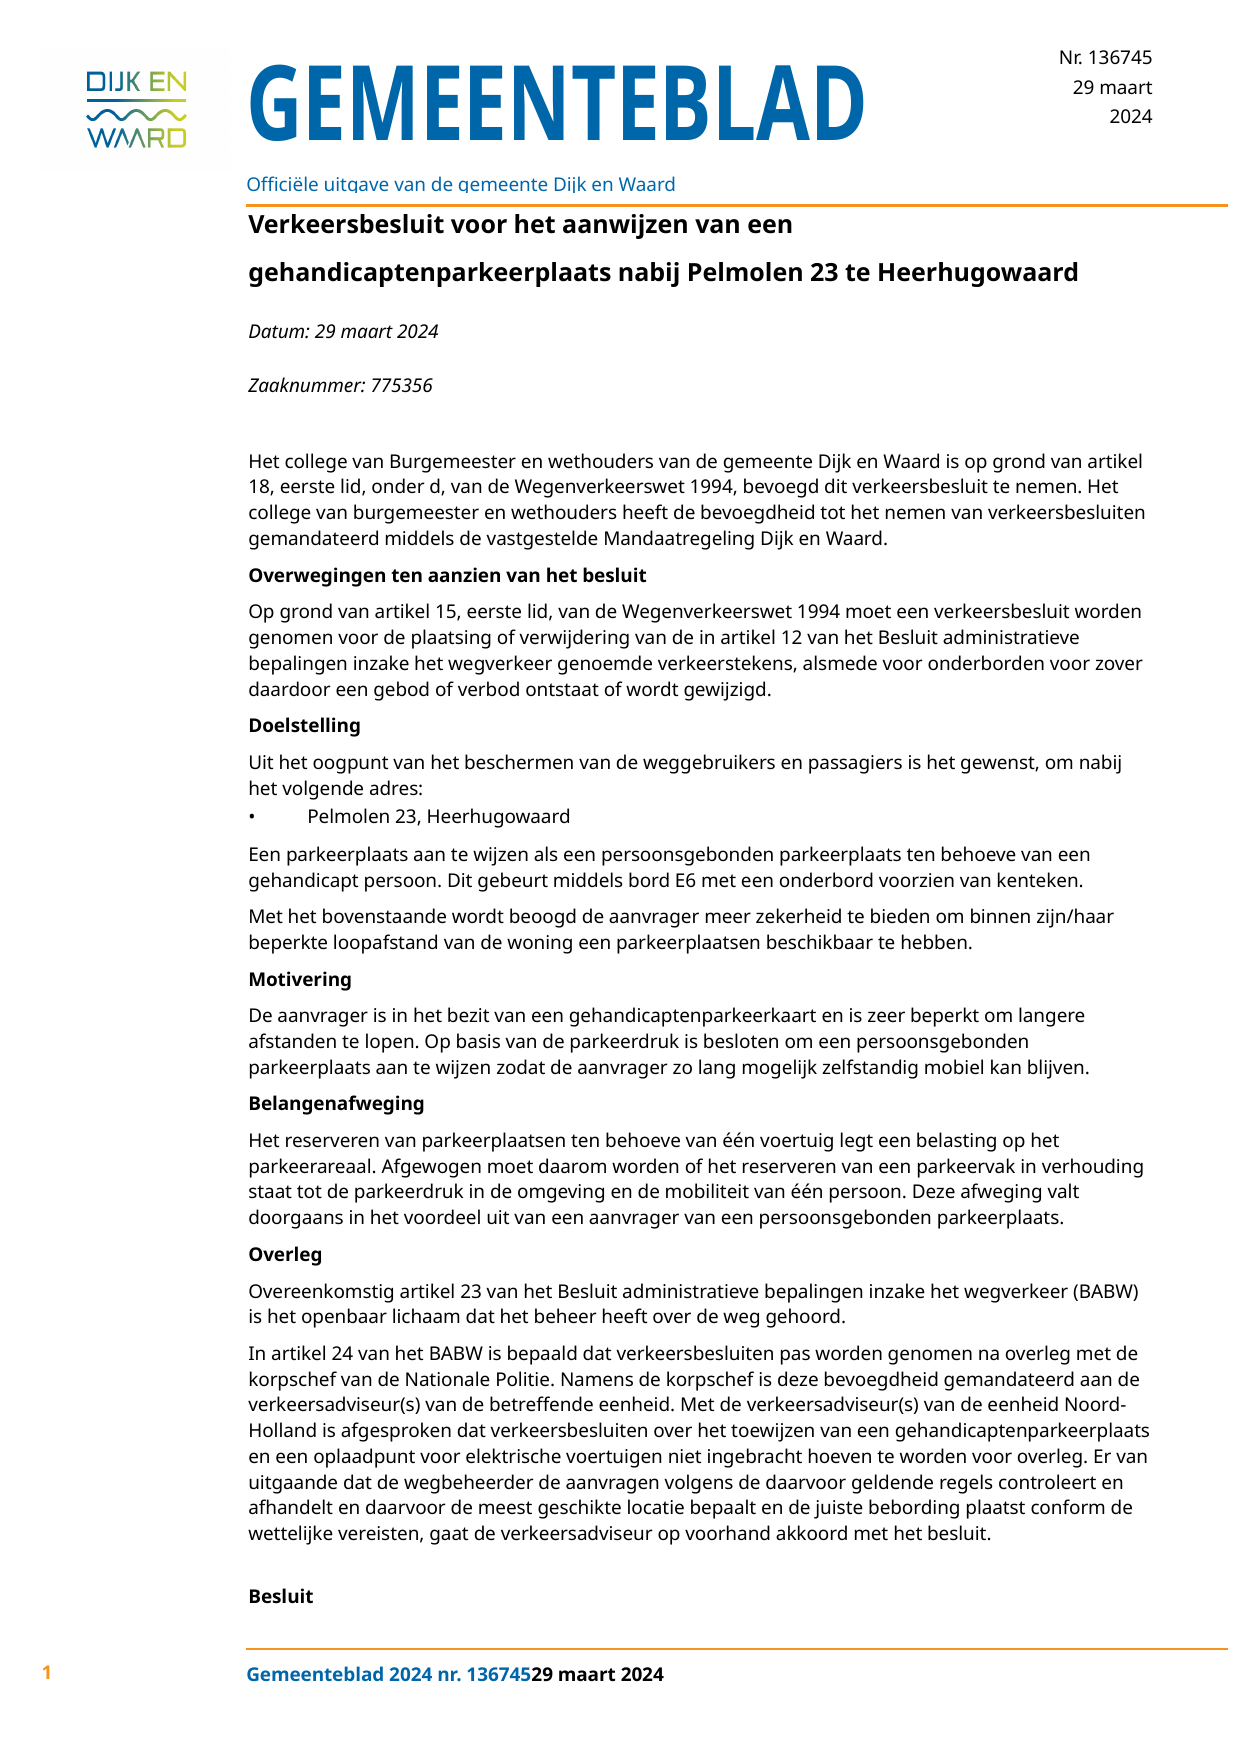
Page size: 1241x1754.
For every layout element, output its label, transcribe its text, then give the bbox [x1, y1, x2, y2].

text Uit het oogpunt van het beschermen van de weggebruikers en passagiers is het gewenst, om nabij het volgende adres: [248, 749, 1152, 801]
text Besluit [248, 1583, 1152, 1609]
text Doelstelling [248, 712, 1152, 738]
text Een parkeerplaats aan te wijzen als een persoonsgebonden parkeerplaats ten behoeve van een gehandicapt persoon. Dit gebeurt middels bord E6 met een onderbord voorzien van kenteken. [248, 841, 1152, 892]
text De aanvrager is in het bezit van een gehandicaptenparkeerkaart en is zeer beperkt om langere afstanden te lopen. Op basis van de parkeerdruk is besloten om een persoonsgebonden parkeerplaats aan te wijzen zodat de aanvrager zo lang mogelijk zelfstandig mobiel kan blijven. [248, 1002, 1152, 1080]
text Met het bovenstaande wordt beoogd de aanvrager meer zekerheid te bieden om binnen zijn/haar beperkte loopafstand van de woning een parkeerplaatsen beschikbaar te hebben. [248, 903, 1152, 955]
picture [41, 47, 231, 172]
text Overeenkomstig artikel 23 van het Besluit administratieve bepalingen inzake het wegverkeer (BABW) is het openbaar lichaam dat het beheer heeft over de weg gehoord. [248, 1278, 1152, 1329]
text Het reserveren van parkeerplaatsen ten behoeve van één voertuig legt een belasting op het parkeerareaal. Afgewogen moet daarom worden of het reserveren van een parkeervak in verhouding staat tot de parkeerdruk in de omgeving en de mobiliteit van één persoon. Deze afweging valt doorgaans in het voordeel uit van een aanvrager van een persoonsgebonden parkeerplaats. [248, 1127, 1152, 1230]
text Overwegingen ten aanzien van het besluit [248, 562, 1152, 588]
text In artikel 24 van het BABW is bepaald dat verkeersbesluiten pas worden genomen na overleg met de korpschef van de Nationale Politie. Namens de korpschef is deze bevoegdheid gemandateerd aan de verkeersadviseur(s) van de betreffende eenheid. Met de verkeersadviseur(s) van de eenheid Noord-Holland is afgesproken dat verkeersbesluiten over het toewijzen van een gehandicaptenparkeerplaats en een oplaadpunt voor elektrische voertuigen niet ingebracht hoeven te worden voor overleg. Er van uitgaande dat de wegbeheerder de aanvragen volgens de daarvoor geldende regels controleert en afhandelt en daarvoor de meest geschikte locatie bepaalt en de juiste bebording plaatst conform de wettelijke vereisten, gaat de verkeersadviseur op voorhand akkoord met het besluit. [248, 1340, 1152, 1546]
text Overleg [248, 1241, 1152, 1267]
list Pelmolen 23, Heerhugowaard [248, 803, 1152, 829]
text Datum: 29 maart 2024 [248, 318, 1152, 344]
text Zaaknummer: 775356 [248, 372, 1152, 398]
text Motivering [248, 966, 1152, 992]
text Op grond van artikel 15, eerste lid, van de Wegenverkeerswet 1994 moet een verkeersbesluit worden genomen voor de plaatsing of verwijdering van de in artikel 12 van het Besluit administratieve bepalingen inzake het wegverkeer genoemde verkeerstekens, alsmede voor onderborden voor zover daardoor een gebod of verbod ontstaat of wordt gewijzigd. [248, 598, 1152, 701]
text Belangenafweging [248, 1091, 1152, 1116]
text Het college van Burgemeester en wethouders van de gemeente Dijk en Waard is op grond van artikel 18, eerste lid, onder d, van de Wegenverkeerswet 1994, bevoegd dit verkeersbesluit te nemen. Het college van burgemeester en wethouders heeft de bevoegdheid tot het nemen van verkeersbesluiten gemandateerd middels de vastgestelde Mandaatregeling Dijk en Waard. [248, 448, 1152, 551]
text Verkeersbesluit voor het aanwijzen van een gehandicaptenparkeerplaats nabij Pelmolen 23 te Heerhugowaard [248, 207, 1152, 288]
